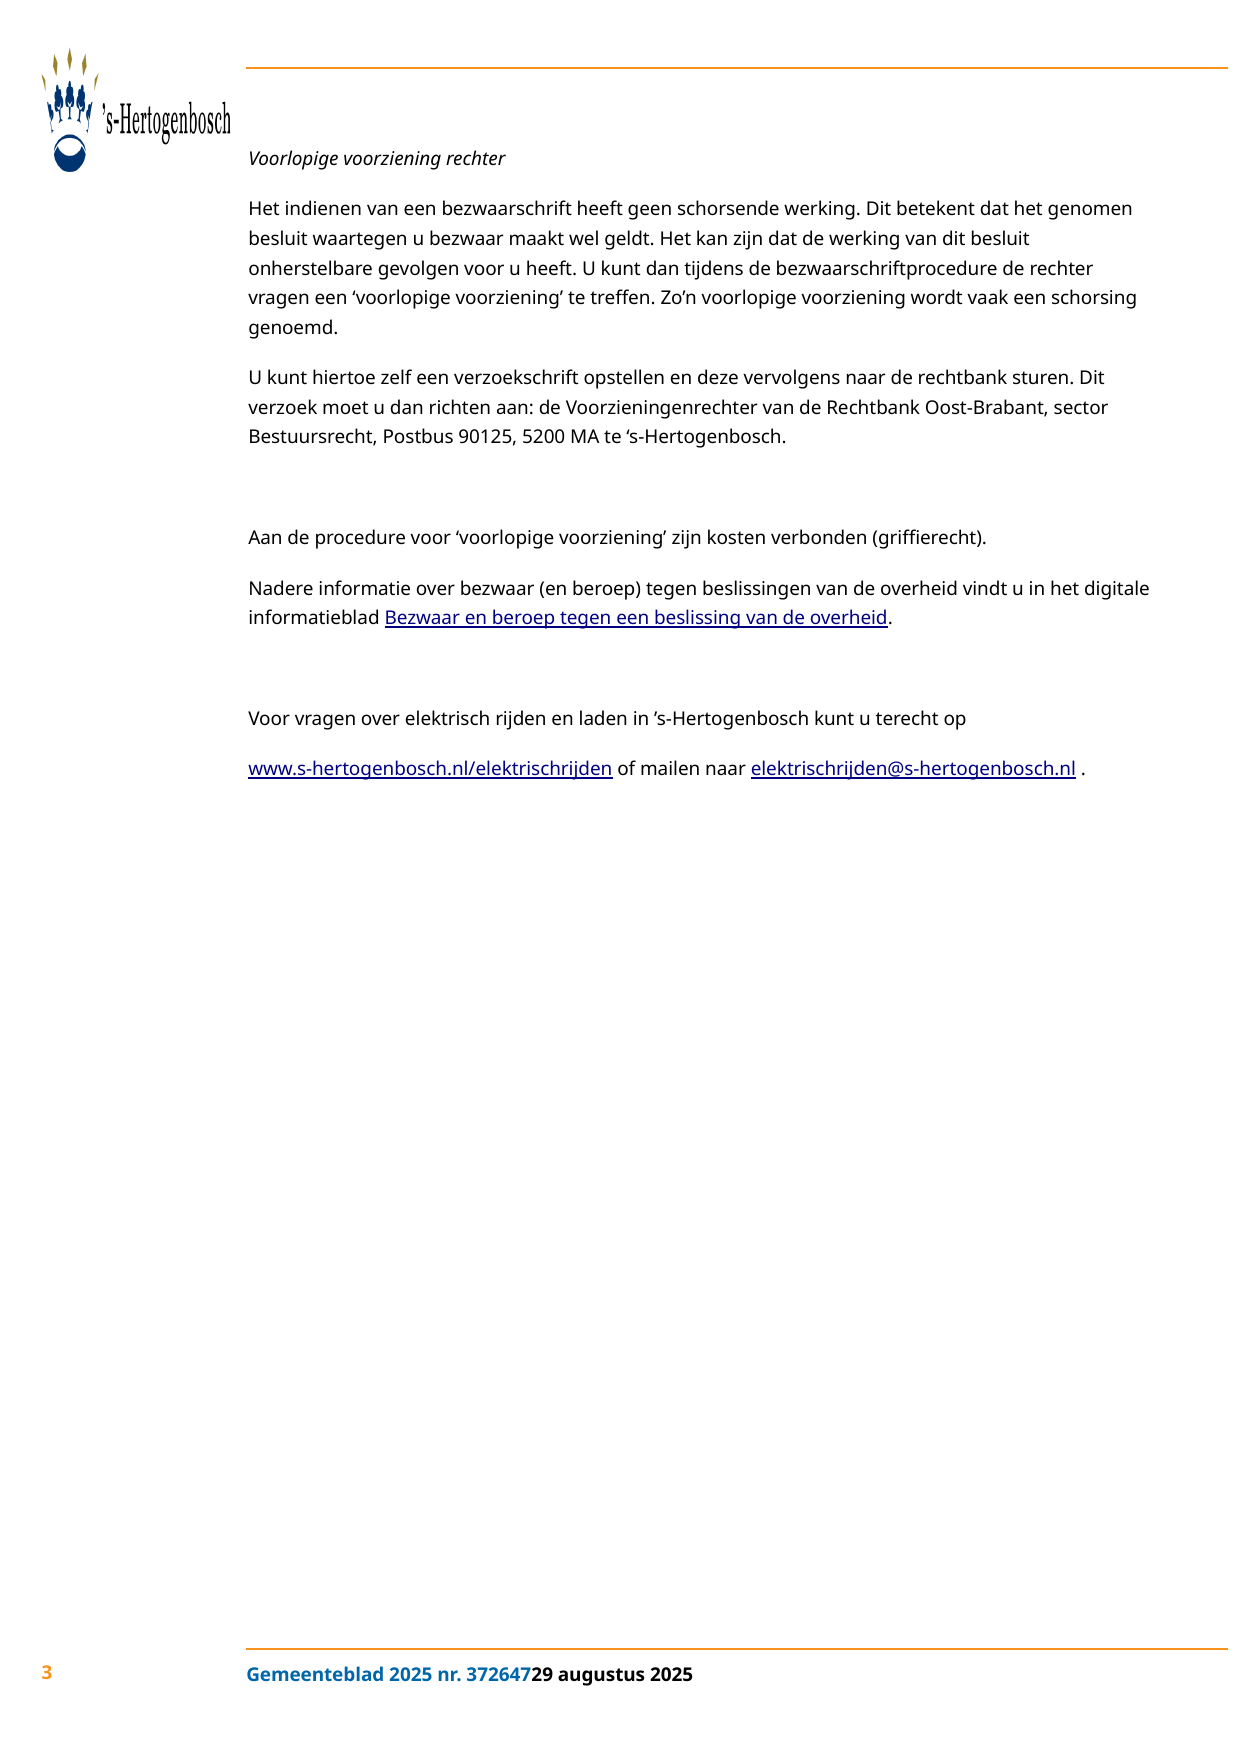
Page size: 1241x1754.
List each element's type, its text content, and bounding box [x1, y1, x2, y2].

text www.s-hertogenbosch.nl/elektrischrijden of mailen naar elektrischrijden@s-hertogenbosch.nl . [248, 756, 1152, 781]
text Het indienen van een bezwaarschrift heeft geen schorsende werking. Dit betekent dat het genomen besluit waartegen u bezwaar maakt wel geldt. Het kan zijn dat de werking van dit besluit onherstelbare gevolgen voor u heeft. U kunt dan tijdens de bezwaarschriftprocedure de rechter vragen een ‘voorlopige voorziening’ te treffen. Zo’n voorlopige voorziening wordt vaak een schorsing genoemd. [248, 196, 1152, 340]
text U kunt hiertoe zelf een verzoekschrift opstellen en deze vervolgens naar de rechtbank sturen. Dit verzoek moet u dan richten aan: de Voorzieningenrechter van de Rechtbank Oost-Brabant, sector Bestuursrecht, Postbus 90125, 5200 MA te ‘s-Hertogenbosch. [248, 364, 1152, 449]
text Voor vragen over elektrisch rijden en laden in ’s-Hertogenbosch kunt u terecht op [248, 705, 1152, 731]
picture [41, 47, 231, 172]
text Nadere informatie over bezwaar (en beroep) tegen beslissingen van de overheid vindt u in het digitale informatieblad Bezwaar en beroep tegen een beslissing van de overheid. [248, 575, 1152, 630]
text Aan de procedure voor ‘voorlopige voorziening’ zijn kosten verbonden (griffierecht). [248, 524, 1152, 550]
text Voorlopige voorziening rechter [248, 145, 1152, 171]
